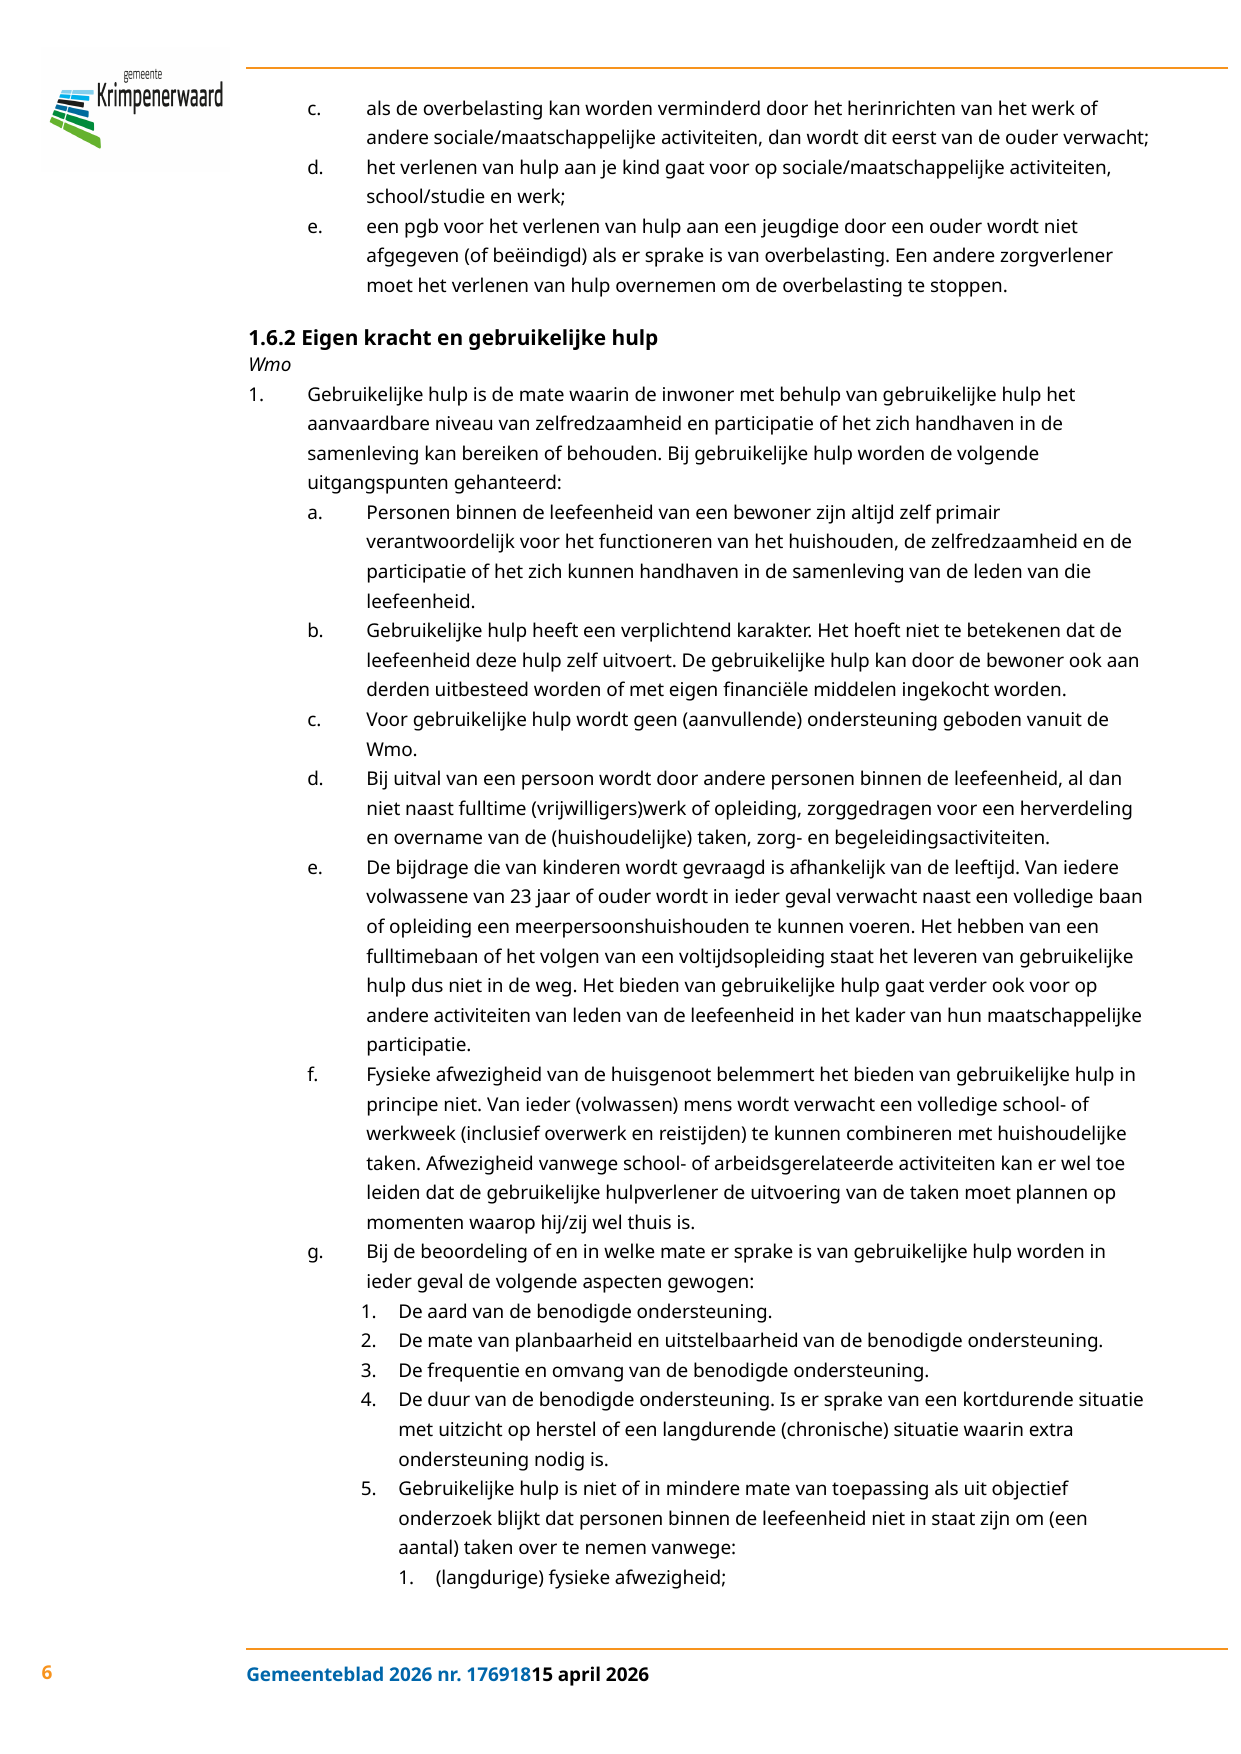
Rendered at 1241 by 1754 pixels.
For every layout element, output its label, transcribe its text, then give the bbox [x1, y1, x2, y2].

list het verlenen van hulp aan je kind gaat voor op sociale/maatschappelijke activiteiten, school/studie en werk; [307, 154, 1152, 209]
list Gebruikelijke hulp is de mate waarin de inwoner met behulp van gebruikelijke hulp het aanvaardbare niveau van zelfredzaamheid en participatie of het zich handhaven in de samenleving kan bereiken of behouden. Bij gebruikelijke hulp worden de volgende uitgangspunten gehanteerd: [248, 381, 1152, 495]
list Gebruikelijke hulp is niet of in mindere mate van toepassing als uit objectief onderzoek blijkt dat personen binnen de leefeenheid niet in staat zijn om (een aantal) taken over te nemen vanwege: [361, 1475, 1152, 1560]
text 1.6.2 Eigen kracht en gebruikelijke hulp [248, 323, 1152, 351]
list Bij de beoordeling of en in welke mate er sprake is van gebruikelijke hulp worden in ieder geval de volgende aspecten gewogen: [307, 1239, 1152, 1294]
list De frequentie en omvang van de benodigde ondersteuning. [361, 1357, 1152, 1383]
list Bij uitval van een persoon wordt door andere personen binnen de leefeenheid, al dan niet naast fulltime (vrijwilligers)werk of opleiding, zorggedragen voor een herverdeling en overname van de (huishoudelijke) taken, zorg- en begeleidingsactiviteiten. [307, 765, 1152, 850]
list een pgb voor het verlenen van hulp aan een jeugdige door een ouder wordt niet afgegeven (of beëindigd) als er sprake is van overbelasting. Een andere zorgverlener moet het verlenen van hulp overnemen om de overbelasting te stoppen. [307, 213, 1152, 298]
picture [41, 47, 231, 172]
list Gebruikelijke hulp heeft een verplichtend karakter. Het hoeft niet te betekenen dat de leefeenheid deze hulp zelf uitvoert. De gebruikelijke hulp kan door de bewoner ook aan derden uitbesteed worden of met eigen financiële middelen ingekocht worden. [307, 617, 1152, 702]
list als de overbelasting kan worden verminderd door het herinrichten van het werk of andere sociale/maatschappelijke activiteiten, dan wordt dit eerst van de ouder verwacht; [307, 95, 1152, 150]
list Fysieke afwezigheid van de huisgenoot belemmert het bieden van gebruikelijke hulp in principe niet. Van ieder (volwassen) mens wordt verwacht een volledige school- of werkweek (inclusief overwerk en reistijden) te kunnen combineren met huishoudelijke taken. Afwezigheid vanwege school- of arbeidsgerelateerde activiteiten kan er wel toe leiden dat de gebruikelijke hulpverlener de uitvoering van de taken moet plannen op momenten waarop hij/zij wel thuis is. [307, 1061, 1152, 1235]
list Voor gebruikelijke hulp wordt geen (aanvullende) ondersteuning geboden vanuit de Wmo. [307, 706, 1152, 761]
text Wmo [248, 351, 1152, 377]
list De bijdrage die van kinderen wordt gevraagd is afhankelijk van de leeftijd. Van iedere volwassene van 23 jaar of ouder wordt in ieder geval verwacht naast een volledige baan of opleiding een meerpersoonshuishouden te kunnen voeren. Het hebben van een fulltimebaan of het volgen van een voltijdsopleiding staat het leveren van gebruikelijke hulp dus niet in de weg. Het bieden van gebruikelijke hulp gaat verder ook voor op andere activiteiten van leden van de leefeenheid in het kader van hun maatschappelijke participatie. [307, 854, 1152, 1057]
list Personen binnen de leefeenheid van een bewoner zijn altijd zelf primair verantwoordelijk voor het functioneren van het huishouden, de zelfredzaamheid en de participatie of het zich kunnen handhaven in de samenleving van de leden van die leefeenheid. [307, 499, 1152, 613]
list De aard van de benodigde ondersteuning. [361, 1298, 1152, 1323]
list De mate van planbaarheid en uitstelbaarheid van de benodigde ondersteuning. [361, 1327, 1152, 1353]
list (langdurige) fysieke afwezigheid; [398, 1564, 1152, 1590]
list De duur van de benodigde ondersteuning. Is er sprake van een kortdurende situatie met uitzicht op herstel of een langdurende (chronische) situatie waarin extra ondersteuning nodig is. [361, 1387, 1152, 1471]
